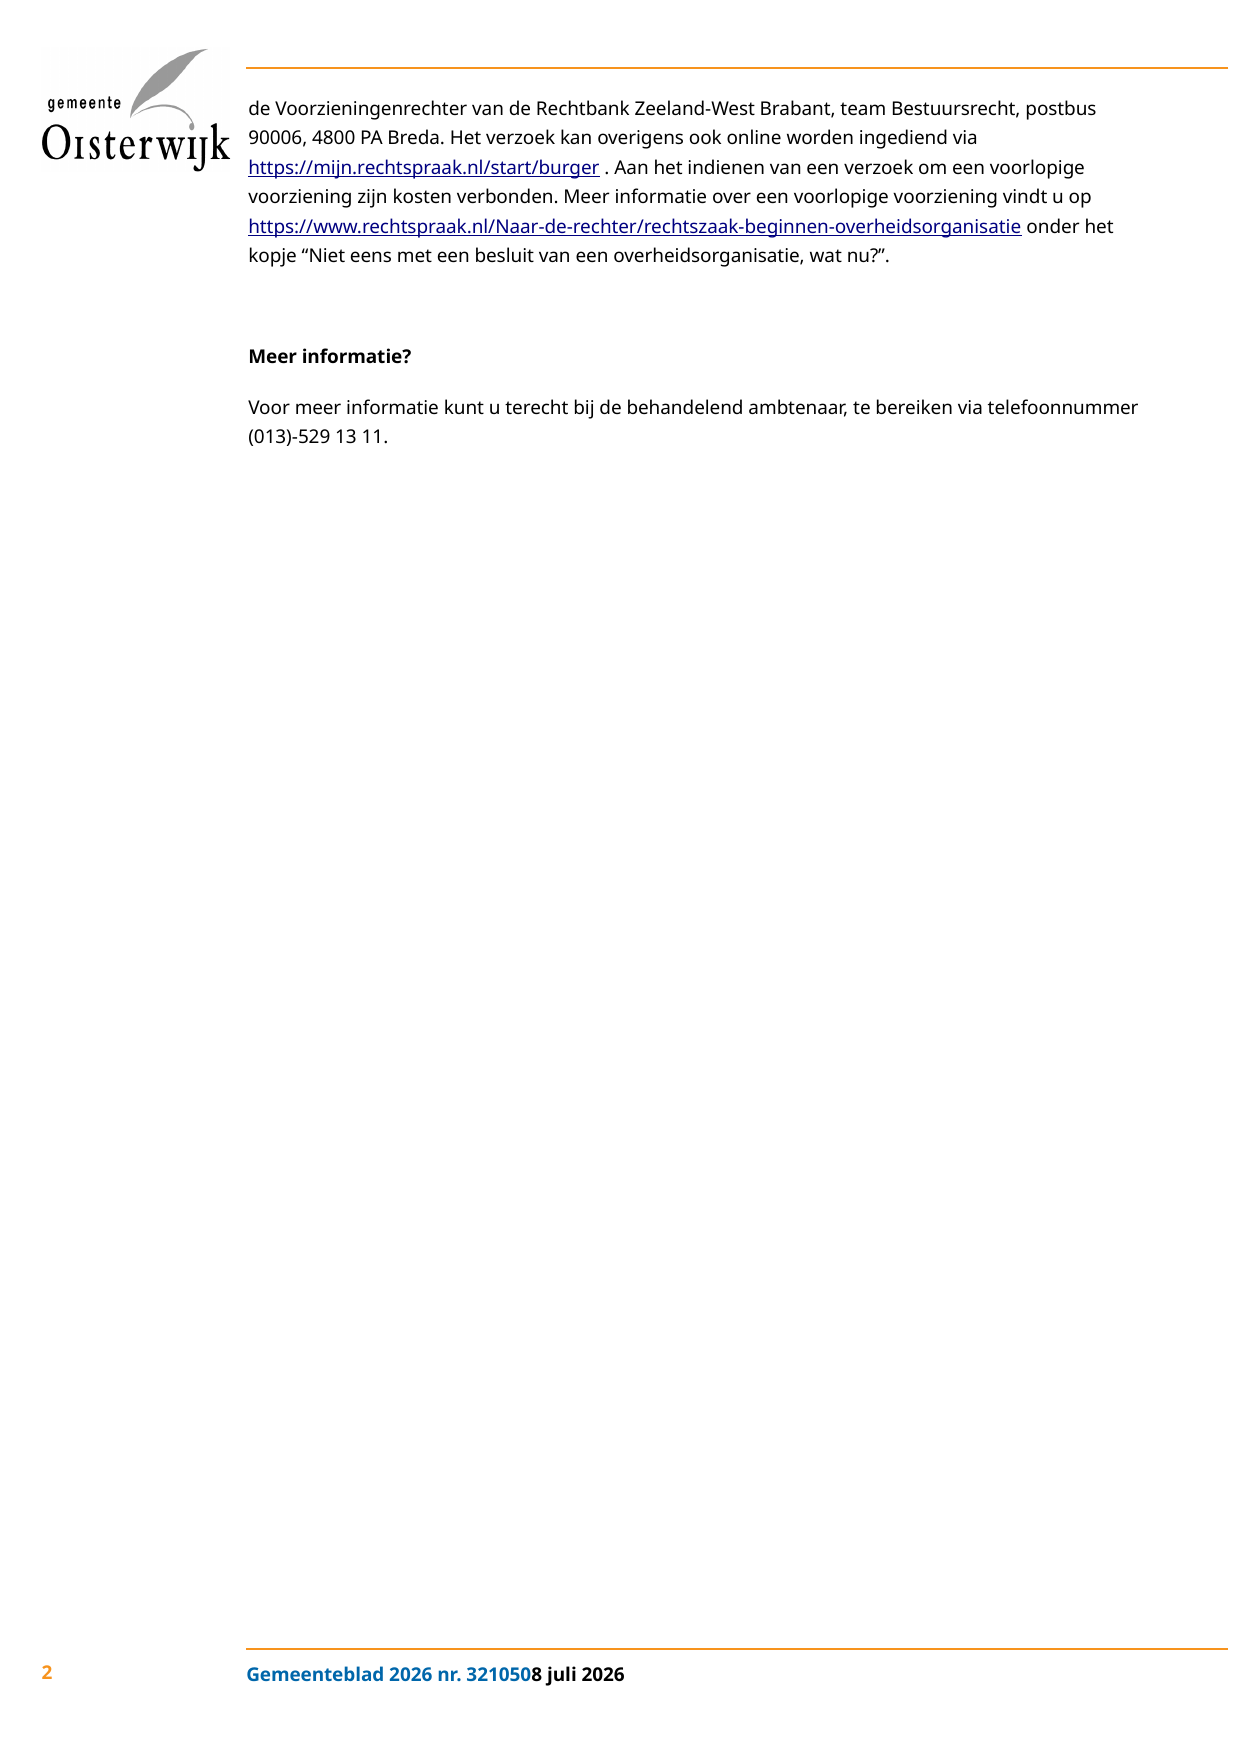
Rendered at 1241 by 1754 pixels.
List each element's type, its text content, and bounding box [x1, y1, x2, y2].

picture [41, 47, 231, 172]
text de Voorzieningenrechter van de Rechtbank Zeeland-West Brabant, team Bestuursrecht, postbus 90006, 4800 PA Breda. Het verzoek kan overigens ook online worden ingediend via https://mijn.rechtspraak.nl/start/burger . Aan het indienen van een verzoek om een voorlopige voorziening zijn kosten verbonden. Meer informatie over een voorlopige voorziening vindt u op https://www.rechtspraak.nl/Naar-de-rechter/rechtszaak-beginnen-overheidsorganisatie onder het kopje “Niet eens met een besluit van een overheidsorganisatie, wat nu?”. [248, 95, 1152, 268]
text Meer informatie? [248, 343, 1152, 369]
text Voor meer informatie kunt u terecht bij de behandelend ambtenaar, te bereiken via telefoonnummer (013)-529 13 11. [248, 394, 1152, 449]
